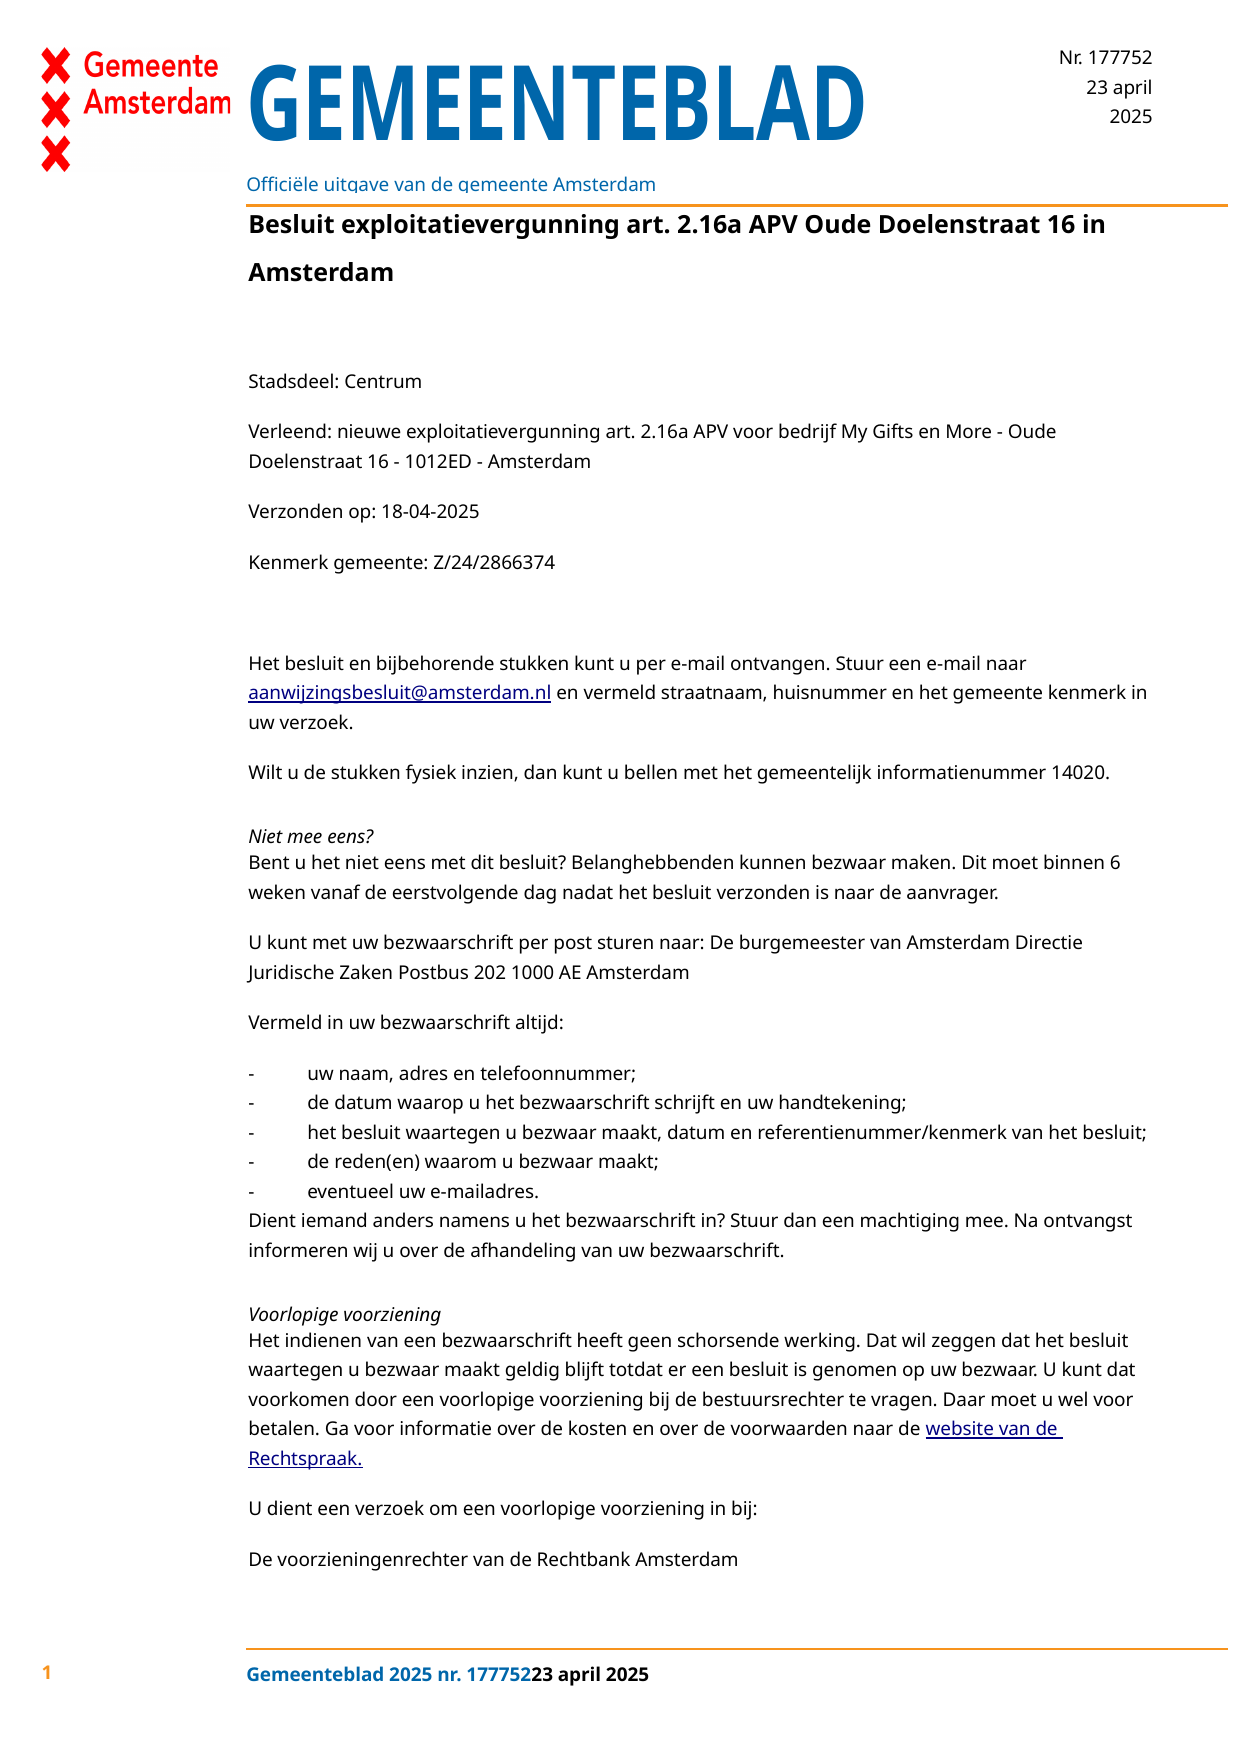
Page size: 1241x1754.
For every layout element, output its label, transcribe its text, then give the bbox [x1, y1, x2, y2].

text Verzonden op: 18-04-2025 [248, 499, 1152, 524]
text U dient een verzoek om een voorlopige voorziening in bij: [248, 1496, 1152, 1521]
text Dient iemand anders namens u het bezwaarschrift in? Stuur dan een machtiging mee. Na ontvangst informeren wij u over de afhandeling van uw bezwaarschrift. [248, 1208, 1152, 1263]
text Het indienen van een bezwaarschrift heeft geen schorsende werking. Dat wil zeggen dat het besluit waartegen u bezwaar maakt geldig blijft totdat er een besluit is genomen op uw bezwaar. U kunt dat voorkomen door een voorlopige voorziening bij de bestuursrechter te vragen. Daar moet u wel voor betalen. Ga voor informatie over de kosten en over de voorwaarden naar de website van de Rechtspraak. [248, 1327, 1152, 1471]
text Niet mee eens? [248, 823, 1152, 849]
text Stadsdeel: Centrum [248, 368, 1152, 394]
list de reden(en) waarom u bezwaar maakt; [248, 1148, 1152, 1174]
text Wilt u de stukken fysiek inzien, dan kunt u bellen met het gemeentelijk informatienummer 14020. [248, 759, 1152, 785]
list het besluit waartegen u bezwaar maakt, datum en referentienummer/kenmerk van het besluit; [248, 1119, 1152, 1144]
text Kenmerk gemeente: Z/24/2866374 [248, 549, 1152, 575]
text Verleend: nieuwe exploitatievergunning art. 2.16a APV voor bedrijf My Gifts en More - Oude Doelenstraat 16 - 1012ED - Amsterdam [248, 419, 1152, 474]
picture [41, 47, 231, 172]
text Het besluit en bijbehorende stukken kunt u per e-mail ontvangen. Stuur een e-mail naar aanwijzingsbesluit@amsterdam.nl en vermeld straatnaam, huisnummer en het gemeente kenmerk in uw verzoek. [248, 650, 1152, 735]
text Besluit exploitatievergunning art. 2.16a APV Oude Doelenstraat 16 in Amsterdam [248, 207, 1152, 288]
text Voorlopige voorziening [248, 1301, 1152, 1327]
list uw naam, adres en telefoonnummer; [248, 1060, 1152, 1085]
text U kunt met uw bezwaarschrift per post sturen naar: De burgemeester van Amsterdam Directie Juridische Zaken Postbus 202 1000 AE Amsterdam [248, 929, 1152, 984]
list eventueel uw e-mailadres. [248, 1178, 1152, 1204]
text Bent u het niet eens met dit besluit? Belanghebbenden kunnen bezwaar maken. Dit moet binnen 6 weken vanaf de eerstvolgende dag nadat het besluit verzonden is naar de aanvrager. [248, 849, 1152, 904]
text De voorzieningenrechter van de Rechtbank Amsterdam [248, 1546, 1152, 1572]
list de datum waarop u het bezwaarschrift schrijft en uw handtekening; [248, 1089, 1152, 1115]
text Vermeld in uw bezwaarschrift altijd: [248, 1009, 1152, 1035]
